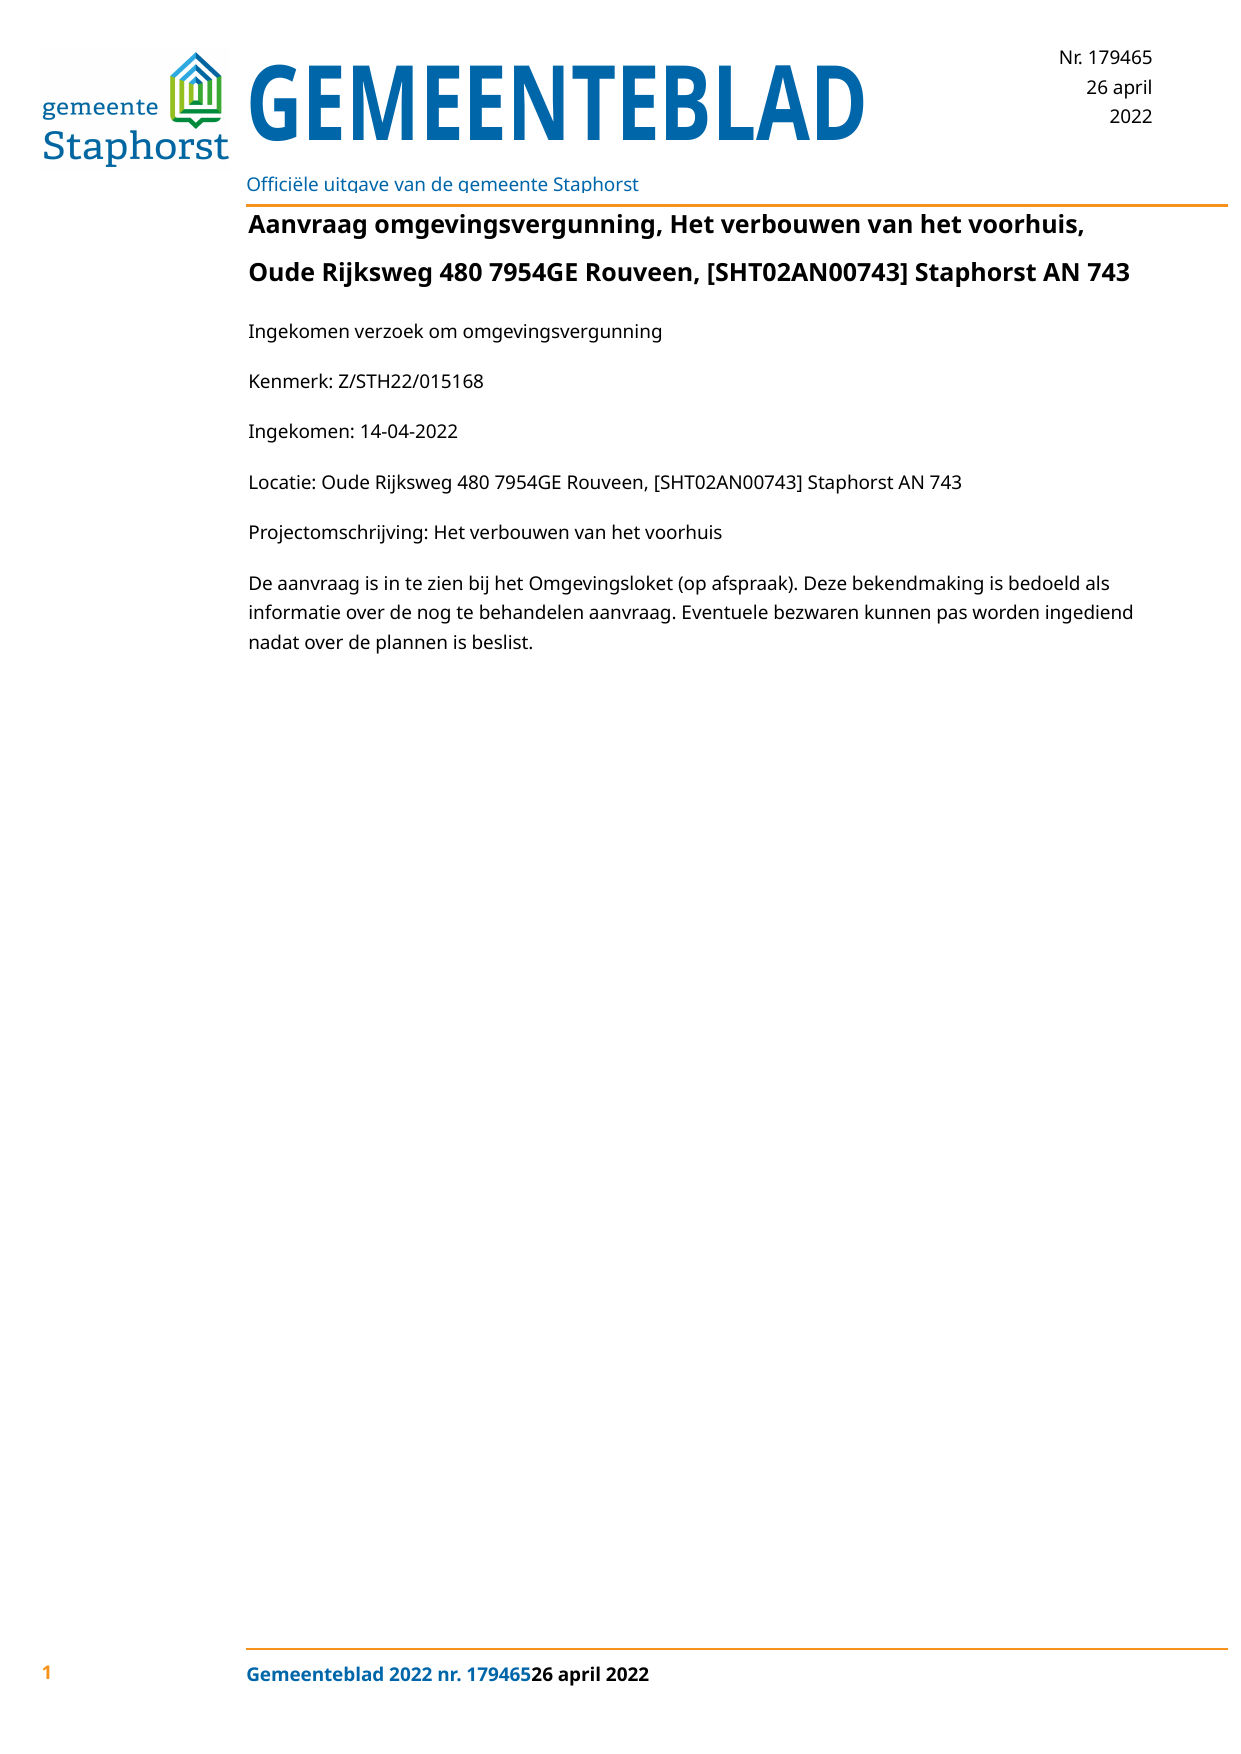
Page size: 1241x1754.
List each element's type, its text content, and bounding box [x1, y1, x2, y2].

text Projectomschrijving: Het verbouwen van het voorhuis [248, 519, 1152, 545]
text Ingekomen: 14-04-2022 [248, 419, 1152, 444]
text Ingekomen verzoek om omgevingsvergunning [248, 318, 1152, 344]
text De aanvraag is in te zien bij het Omgevingsloket (op afspraak). Deze bekendmaking is bedoeld als informatie over de nog te behandelen aanvraag. Eventuele bezwaren kunnen pas worden ingediend nadat over de plannen is beslist. [248, 570, 1152, 655]
text Locatie: Oude Rijksweg 480 7954GE Rouveen, [SHT02AN00743] Staphorst AN 743 [248, 469, 1152, 495]
text Kenmerk: Z/STH22/015168 [248, 368, 1152, 394]
picture [41, 47, 231, 172]
text Aanvraag omgevingsvergunning, Het verbouwen van het voorhuis, Oude Rijksweg 480 7954GE Rouveen, [SHT02AN00743] Staphorst AN 743 [248, 207, 1152, 288]
